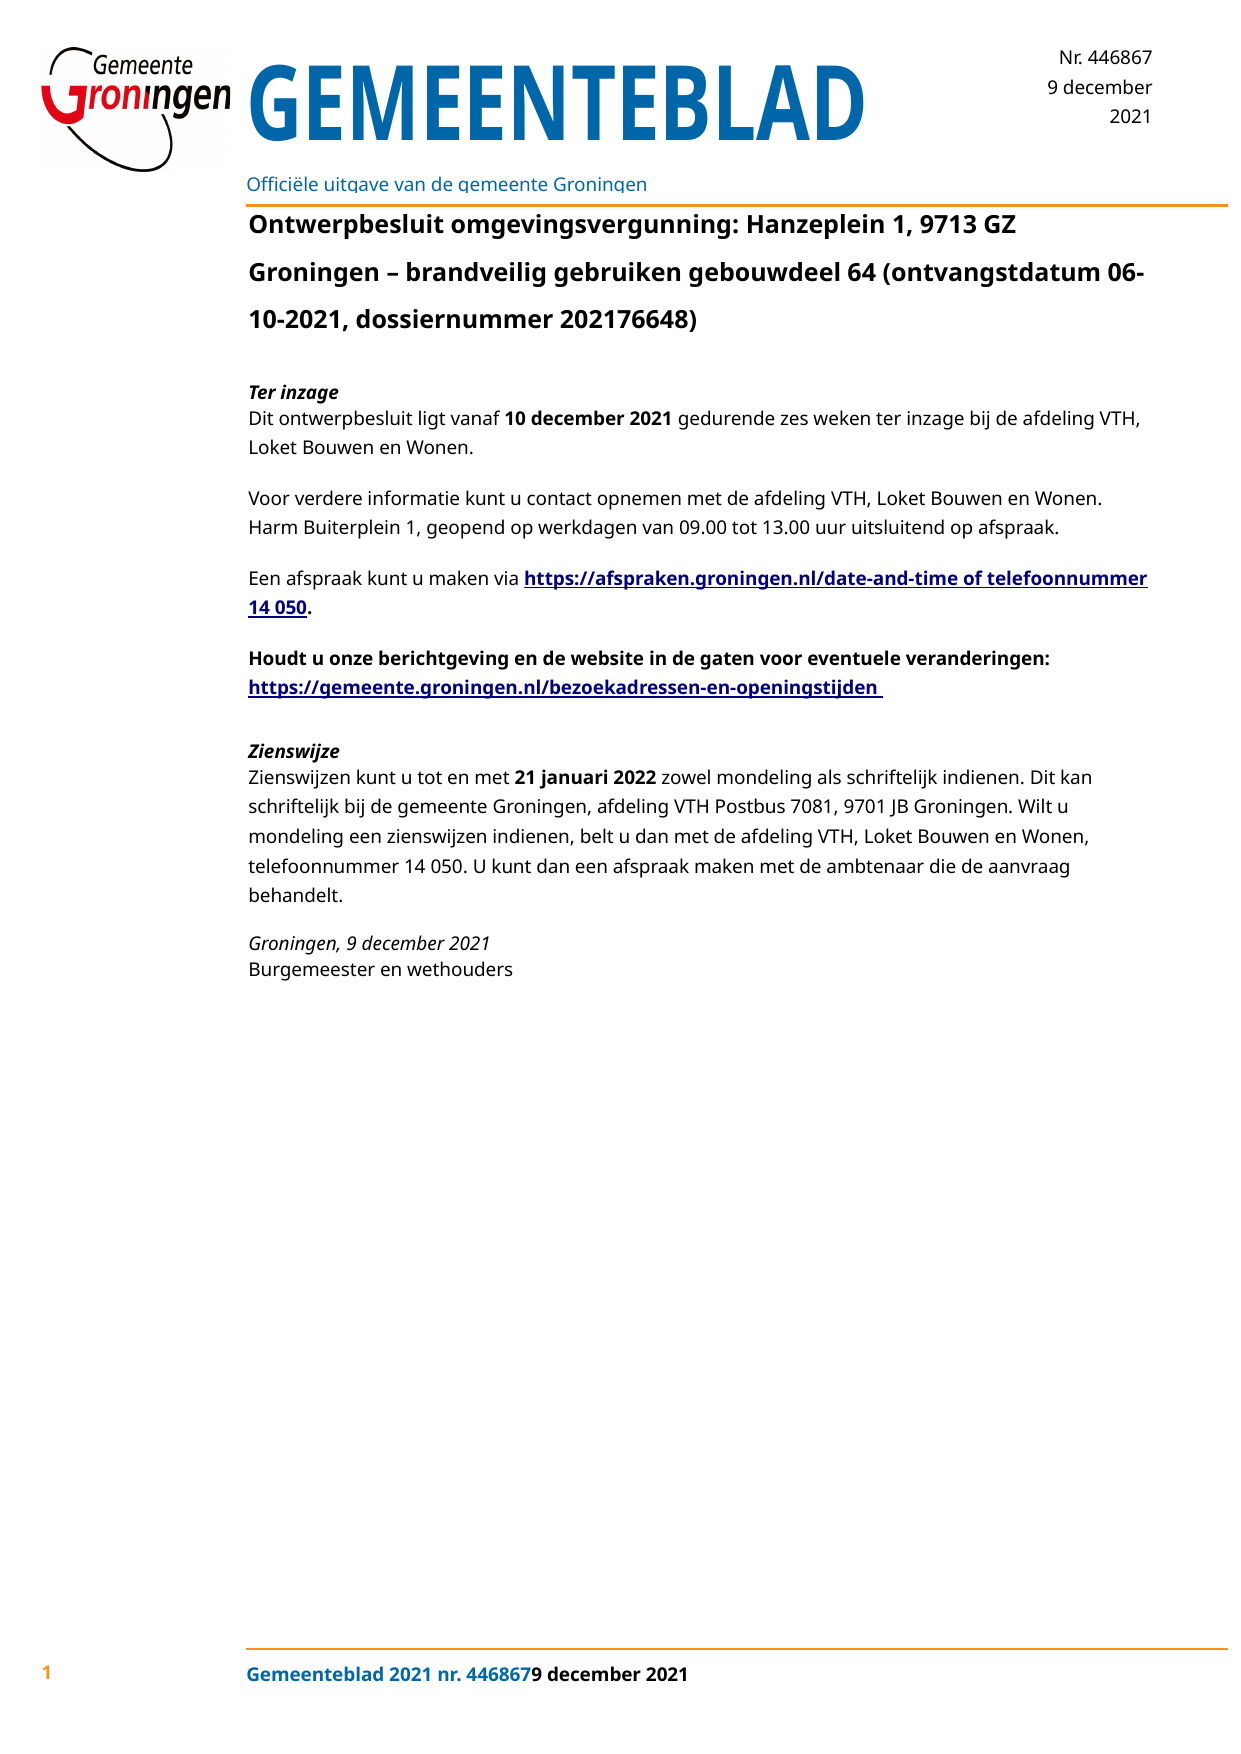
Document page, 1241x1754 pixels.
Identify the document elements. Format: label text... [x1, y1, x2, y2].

text Ter inzage [248, 379, 1152, 405]
text Ontwerpbesluit omgevingsvergunning: Hanzeplein 1, 9713 GZ Groningen – brandveilig gebruiken gebouwdeel 64 (ontvangstdatum 06-10-2021, dossiernummer 202176648) [248, 207, 1152, 336]
text Dit ontwerpbesluit ligt vanaf 10 december 2021 gedurende zes weken ter inzage bij de afdeling VTH, Loket Bouwen en Wonen. [248, 405, 1152, 460]
text Groningen, 9 december 2021 [248, 930, 1152, 956]
text Voor verdere informatie kunt u contact opnemen met de afdeling VTH, Loket Bouwen en Wonen. Harm Buiterplein 1, geopend op werkdagen van 09.00 tot 13.00 uur uitsluitend op afspraak. [248, 485, 1152, 540]
text Zienswijze [248, 738, 1152, 764]
text Zienswijzen kunt u tot en met 21 januari 2022 zowel mondeling als schriftelijk indienen. Dit kan schriftelijk bij de gemeente Groningen, afdeling VTH Postbus 7081, 9701 JB Groningen. Wilt u mondeling een zienswijzen indienen, belt u dan met de afdeling VTH, Loket Bouwen en Wonen, telefoonnummer 14 050. U kunt dan een afspraak maken met de ambtenaar die de aanvraag behandelt. [248, 764, 1152, 908]
picture [41, 47, 231, 172]
text Houdt u onze berichtgeving en de website in de gaten voor eventuele veranderingen: https://gemeente.groningen.nl/bezoekadressen-en-openingstijden [248, 645, 1152, 700]
text Een afspraak kunt u maken via https://afspraken.groningen.nl/date-and-time of telefoonnummer 14 050. [248, 565, 1152, 620]
text Burgemeester en wethouders [248, 956, 1152, 982]
